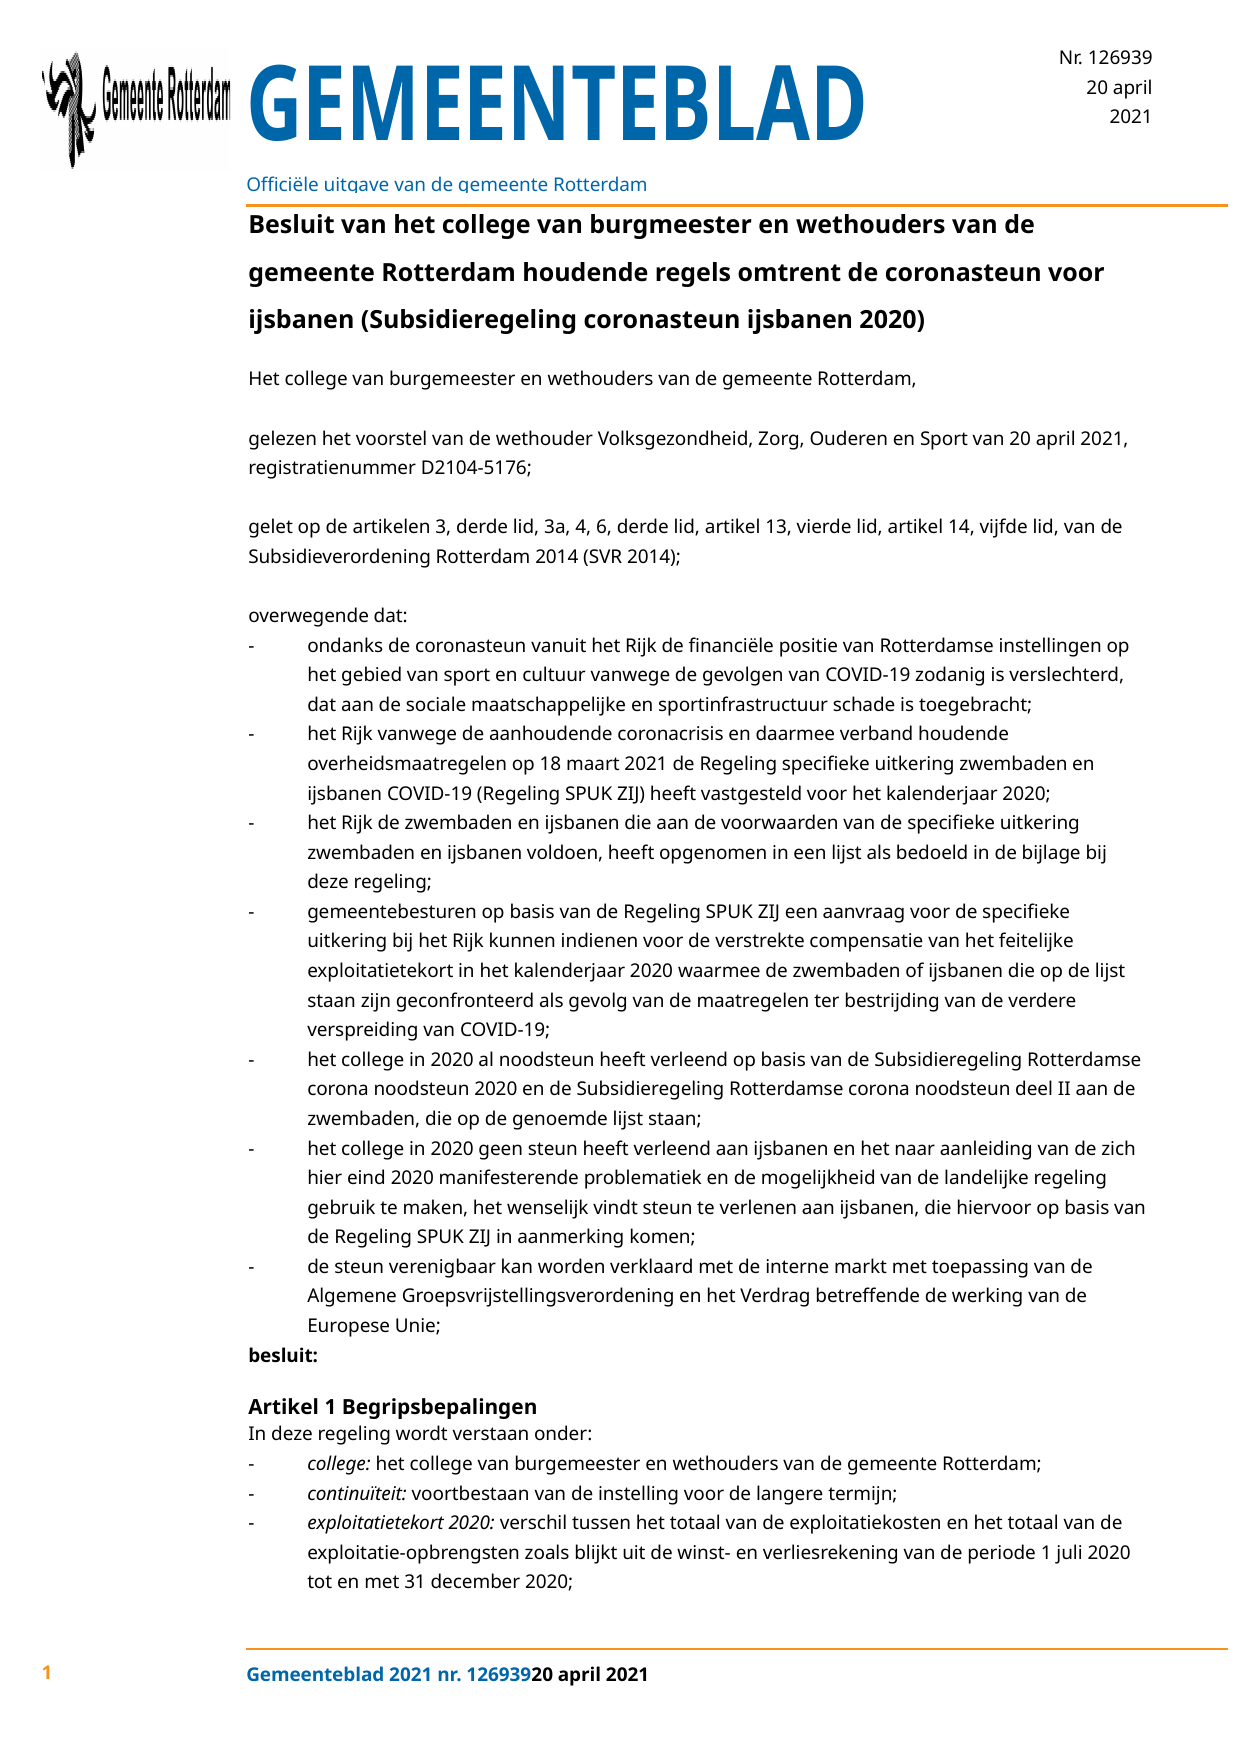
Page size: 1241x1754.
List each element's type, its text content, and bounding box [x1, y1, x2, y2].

text gelezen het voorstel van de wethouder Volksgezondheid, Zorg, Ouderen en Sport van 20 april 2021, registratienummer D2104-5176; [248, 425, 1152, 480]
text Besluit van het college van burgmeester en wethouders van de gemeente Rotterdam houdende regels omtrent de coronasteun voor ijsbanen (Subsidieregeling coronasteun ijsbanen 2020) [248, 207, 1152, 336]
list exploitatietekort 2020: verschil tussen het totaal van de exploitatiekosten en het totaal van de exploitatie-opbrengsten zoals blijkt uit de winst- en verliesrekening van de periode 1 juli 2020 tot en met 31 december 2020; [248, 1509, 1152, 1594]
text gelet op de artikelen 3, derde lid, 3a, 4, 6, derde lid, artikel 13, vierde lid, artikel 14, vijfde lid, van de Subsidieverordening Rotterdam 2014 (SVR 2014); [248, 513, 1152, 569]
list ondanks de coronasteun vanuit het Rijk de financiële positie van Rotterdamse instellingen op het gebied van sport en cultuur vanwege de gevolgen van COVID-19 zodanig is verslechterd, dat aan de sociale maatschappelijke en sportinfrastructuur schade is toegebracht; [248, 632, 1152, 717]
list het college in 2020 al noodsteun heeft verleend op basis van de Subsidieregeling Rotterdamse corona noodsteun 2020 en de Subsidieregeling Rotterdamse corona noodsteun deel II aan de zwembaden, die op de genoemde lijst staan; [248, 1046, 1152, 1131]
picture [41, 47, 231, 172]
list het Rijk vanwege de aanhoudende coronacrisis en daarmee verband houdende overheidsmaatregelen op 18 maart 2021 de Regeling specifieke uitkering zwembaden en ijsbanen COVID-19 (Regeling SPUK ZIJ) heeft vastgesteld voor het kalenderjaar 2020; [248, 721, 1152, 805]
text besluit: [248, 1342, 1152, 1367]
text Artikel 1 Begripsbepalingen [248, 1392, 1152, 1421]
list het college in 2020 geen steun heeft verleend aan ijsbanen en het naar aanleiding van de zich hier eind 2020 manifesterende problematiek en de mogelijkheid van de landelijke regeling gebruik te maken, het wenselijk vindt steun te verlenen aan ijsbanen, die hiervoor op basis van de Regeling SPUK ZIJ in aanmerking komen; [248, 1135, 1152, 1249]
list de steun verenigbaar kan worden verklaard met de interne markt met toepassing van de Algemene Groepsvrijstellingsverordening en het Verdrag betreffende de werking van de Europese Unie; [248, 1253, 1152, 1338]
list gemeentebesturen op basis van de Regeling SPUK ZIJ een aanvraag voor de specifieke uitkering bij het Rijk kunnen indienen voor de verstrekte compensatie van het feitelijke exploitatietekort in het kalenderjaar 2020 waarmee de zwembaden of ijsbanen die op de lijst staan zijn geconfronteerd als gevolg van de maatregelen ter bestrijding van de verdere verspreiding van COVID-19; [248, 898, 1152, 1042]
text overwegende dat: [248, 602, 1152, 628]
list het Rijk de zwembaden en ijsbanen die aan de voorwaarden van de specifieke uitkering zwembaden en ijsbanen voldoen, heeft opgenomen in een lijst als bedoeld in de bijlage bij deze regeling; [248, 809, 1152, 894]
text Het college van burgemeester en wethouders van de gemeente Rotterdam, [248, 366, 1152, 391]
list college: het college van burgemeester en wethouders van de gemeente Rotterdam; [248, 1450, 1152, 1476]
list continuïteit: voortbestaan van de instelling voor de langere termijn; [248, 1480, 1152, 1506]
text In deze regeling wordt verstaan onder: [248, 1421, 1152, 1446]
